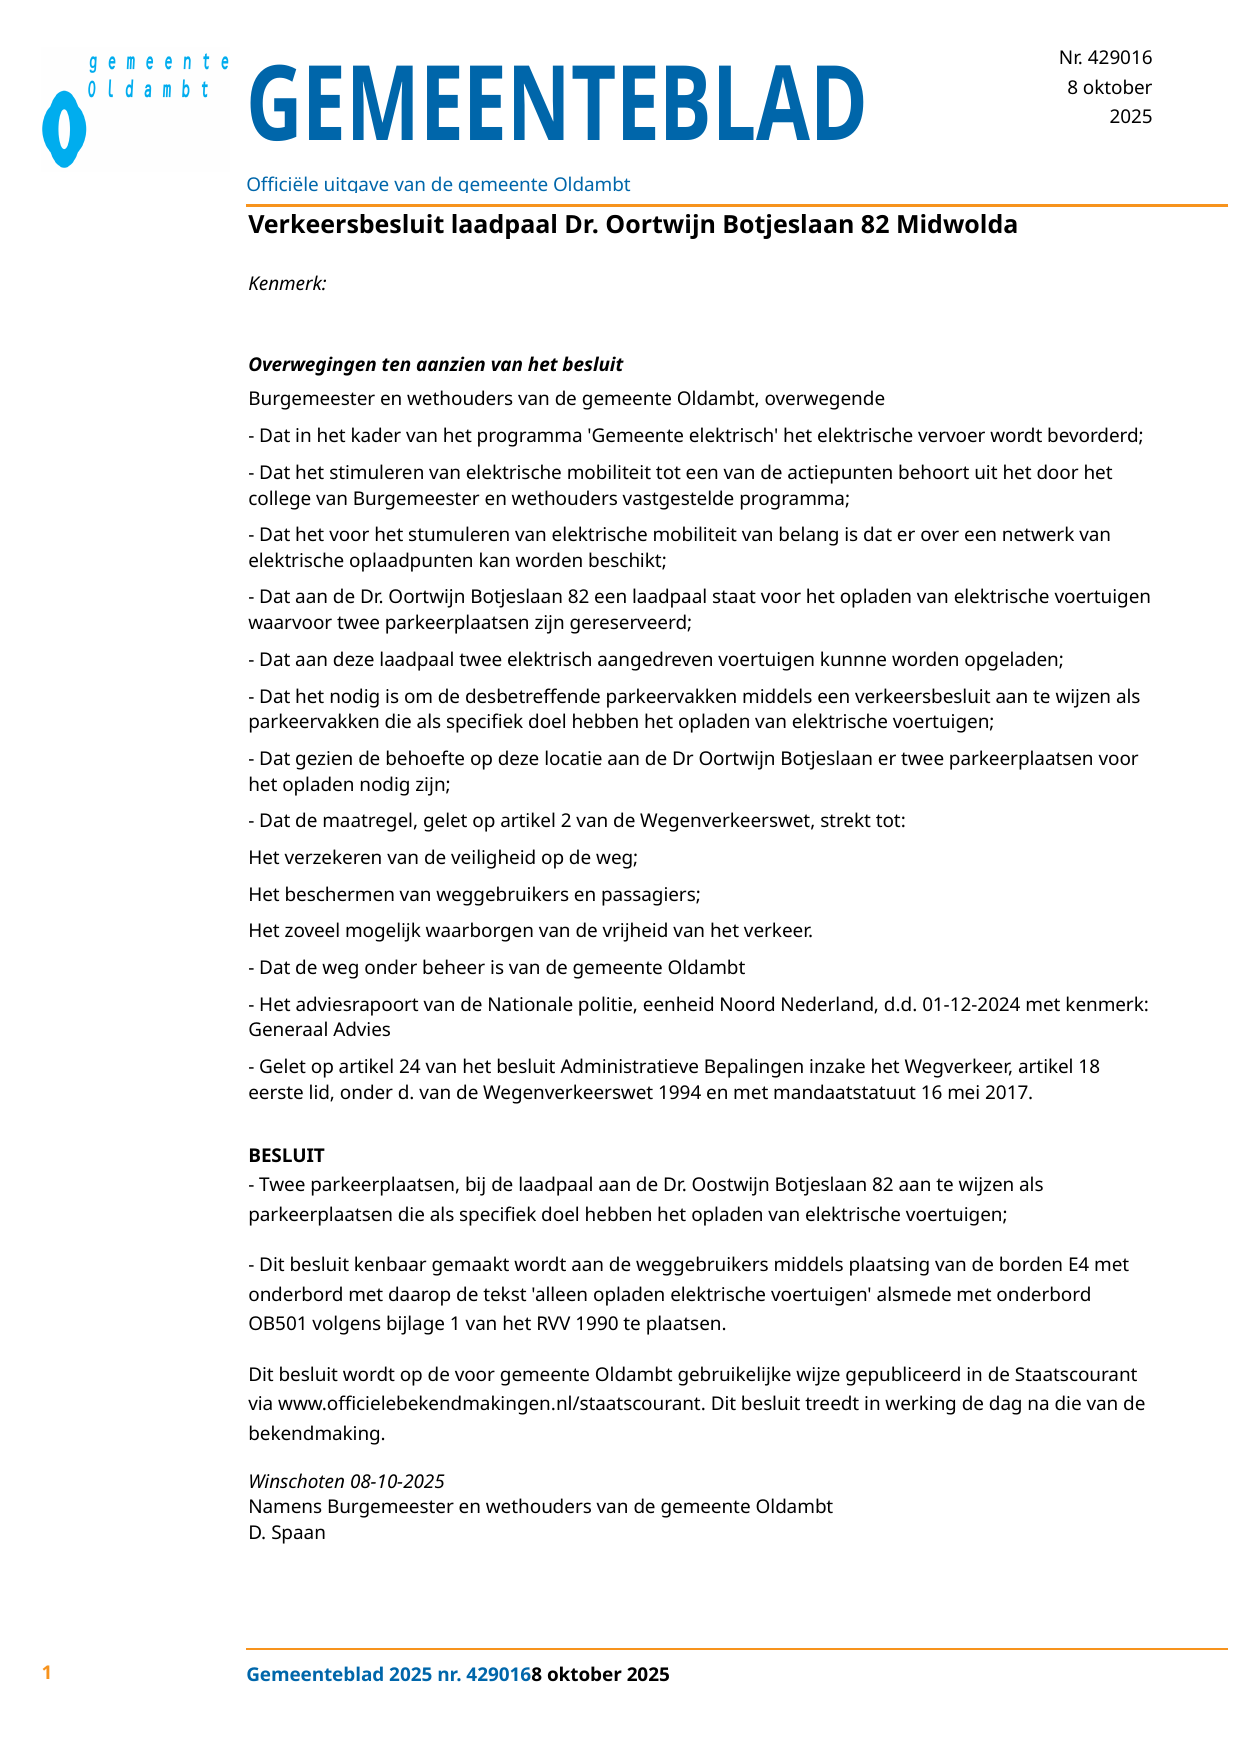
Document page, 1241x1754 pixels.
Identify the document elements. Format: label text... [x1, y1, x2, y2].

text - Dat gezien de behoefte op deze locatie aan de Dr Oortwijn Botjeslaan er twee parkeerplaatsen voor het opladen nodig zijn; [248, 745, 1152, 797]
text D. Spaan [248, 1519, 1152, 1545]
text Dit besluit wordt op de voor gemeente Oldambt gebruikelijke wijze gepubliceerd in de Staatscourant via www.officielebekendmakingen.nl/staatscourant. Dit besluit treedt in werking de dag na die van de bekendmaking. [248, 1361, 1152, 1446]
text - Dat aan de Dr. Oortwijn Botjeslaan 82 een laadpaal staat voor het opladen van elektrische voertuigen waarvoor twee parkeerplaatsen zijn gereserveerd; [248, 584, 1152, 635]
text - Dat het nodig is om de desbetreffende parkeervakken middels een verkeersbesluit aan te wijzen als parkeervakken die als specifiek doel hebben het opladen van elektrische voertuigen; [248, 683, 1152, 734]
text - Dat het voor het stumuleren van elektrische mobiliteit van belang is dat er over een netwerk van elektrische oplaadpunten kan worden beschikt; [248, 521, 1152, 573]
text - Gelet op artikel 24 van het besluit Administratieve Bepalingen inzake het Wegverkeer, artikel 18 eerste lid, onder d. van de Wegenverkeerswet 1994 en met mandaatstatuut 16 mei 2017. [248, 1053, 1152, 1105]
text Kenmerk: [248, 270, 1152, 296]
text - Dat het stimuleren van elektrische mobiliteit tot een van de actiepunten behoort uit het door het college van Burgemeester en wethouders vastgestelde programma; [248, 459, 1152, 510]
text - Dit besluit kenbaar gemaakt wordt aan de weggebruikers middels plaatsing van de borden E4 met onderbord met daarop de tekst 'alleen opladen elektrische voertuigen' alsmede met onderbord OB501 volgens bijlage 1 van het RVV 1990 te plaatsen. [248, 1251, 1152, 1336]
picture [41, 47, 231, 172]
text Overwegingen ten aanzien van het besluit [248, 352, 1152, 377]
text Het zoveel mogelijk waarborgen van de vrijheid van het verkeer. [248, 918, 1152, 943]
text BESLUIT [248, 1142, 1152, 1167]
text - Het adviesrapoort van de Nationale politie, eenheid Noord Nederland, d.d. 01-12-2024 met kenmerk: Generaal Advies [248, 991, 1152, 1042]
text - Twee parkeerplaatsen, bij de laadpaal aan de Dr. Oostwijn Botjeslaan 82 aan te wijzen als parkeerplaatsen die als specifiek doel hebben het opladen van elektrische voertuigen; [248, 1171, 1152, 1227]
text - Dat in het kader van het programma 'Gemeente elektrisch' het elektrische vervoer wordt bevorderd; [248, 422, 1152, 448]
text Het verzekeren van de veiligheid op de weg; [248, 844, 1152, 870]
text - Dat de maatregel, gelet op artikel 2 van de Wegenverkeerswet, strekt tot: [248, 808, 1152, 833]
text Burgemeester en wethouders van de gemeente Oldambt, overwegende [248, 386, 1152, 411]
text Winschoten 08-10-2025 [248, 1468, 1152, 1494]
text Namens Burgemeester en wethouders van de gemeente Oldambt [248, 1494, 1152, 1519]
text Het beschermen van weggebruikers en passagiers; [248, 881, 1152, 907]
text Verkeersbesluit laadpaal Dr. Oortwijn Botjeslaan 82 Midwolda [248, 207, 1152, 241]
text - Dat de weg onder beheer is van de gemeente Oldambt [248, 954, 1152, 980]
text - Dat aan deze laadpaal twee elektrisch aangedreven voertuigen kunnne worden opgeladen; [248, 646, 1152, 672]
